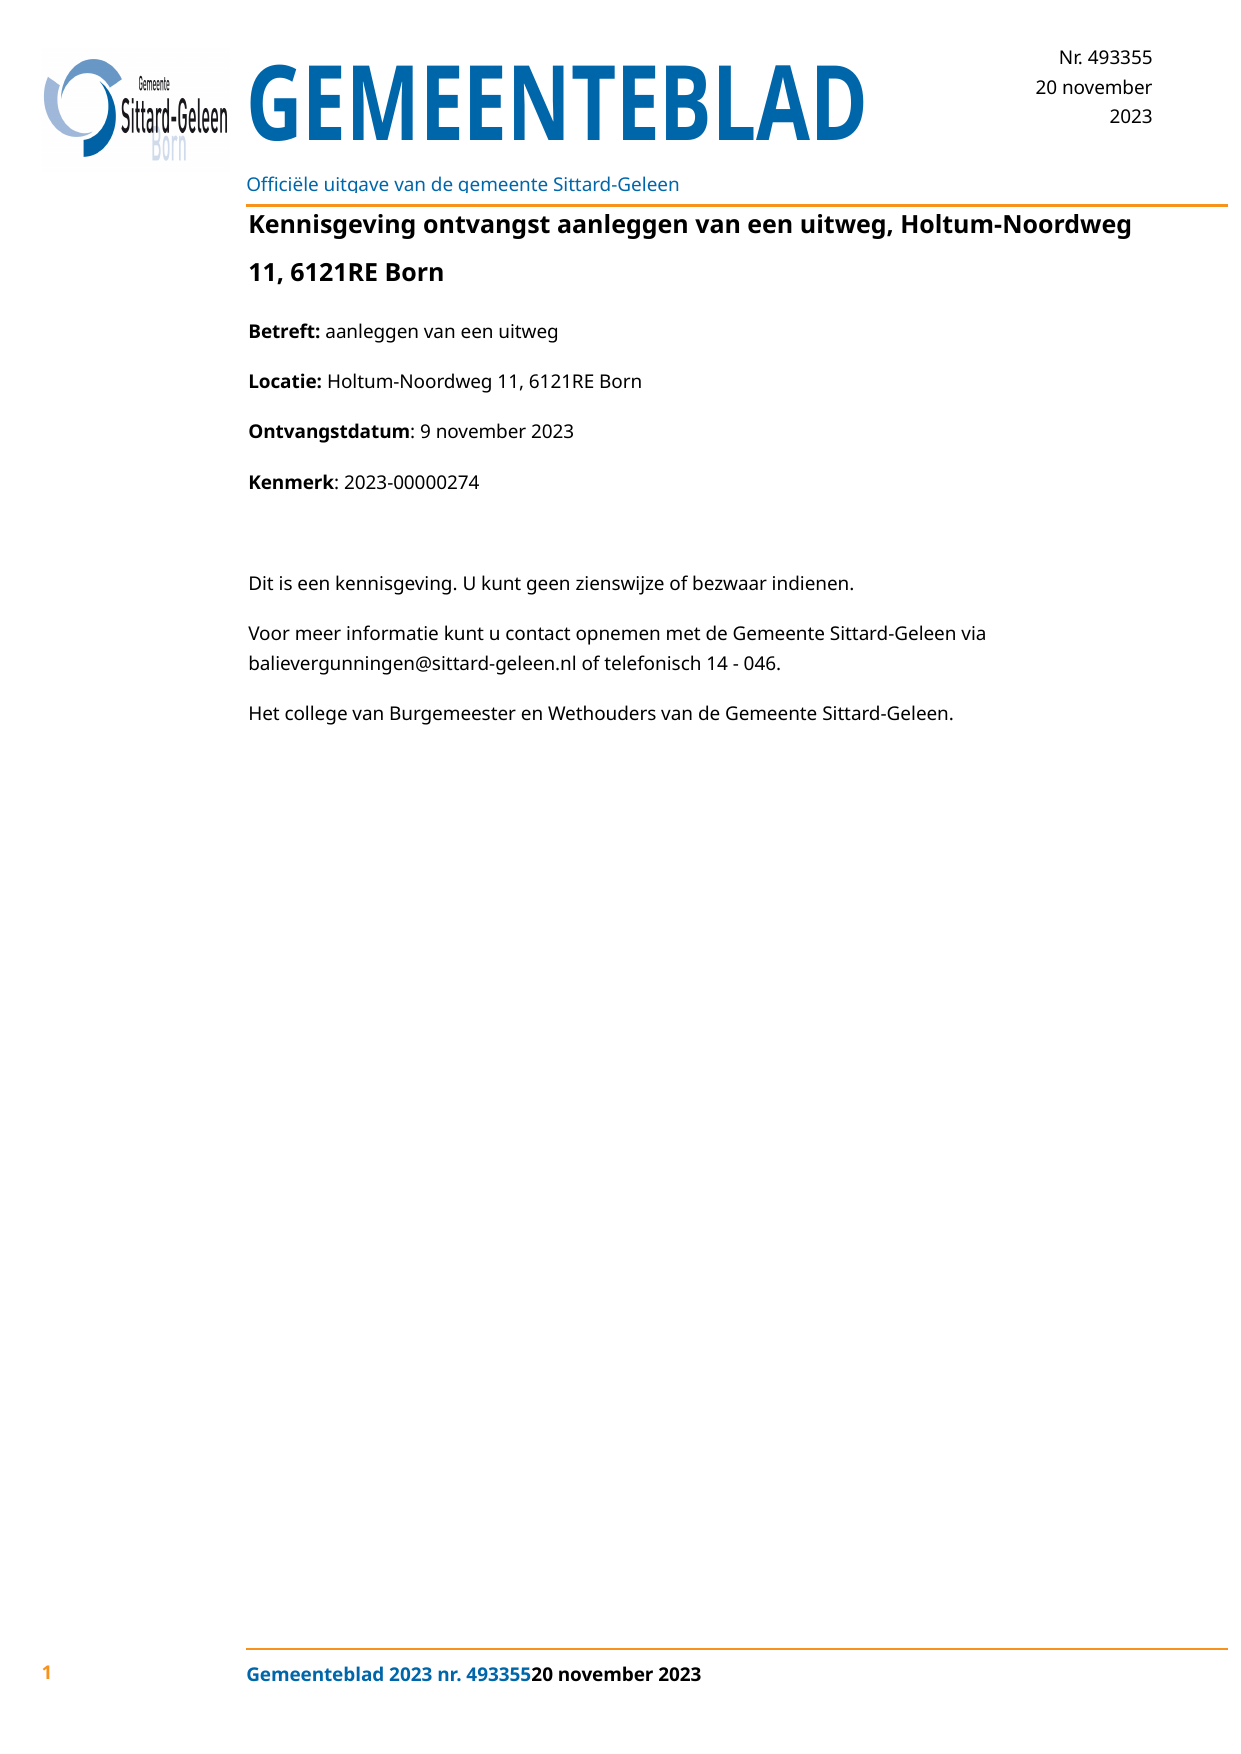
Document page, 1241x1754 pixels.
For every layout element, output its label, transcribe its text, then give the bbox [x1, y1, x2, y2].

text Het college van Burgemeester en Wethouders van de Gemeente Sittard-Geleen. [248, 700, 1152, 726]
text Betreft: aanleggen van een uitweg [248, 318, 1152, 344]
text Voor meer informatie kunt u contact opnemen met de Gemeente Sittard-Geleen via balievergunningen@sittard-geleen.nl of telefonisch 14 - 046. [248, 620, 1152, 676]
text Ontvangstdatum: 9 november 2023 [248, 419, 1152, 444]
text Kenmerk: 2023-00000274 [248, 469, 1152, 495]
picture [41, 47, 231, 172]
text Kennisgeving ontvangst aanleggen van een uitweg, Holtum-Noordweg 11, 6121RE Born [248, 207, 1152, 288]
text Locatie: Holtum-Noordweg 11, 6121RE Born [248, 368, 1152, 394]
text Dit is een kennisgeving. U kunt geen zienswijze of bezwaar indienen. [248, 570, 1152, 596]
